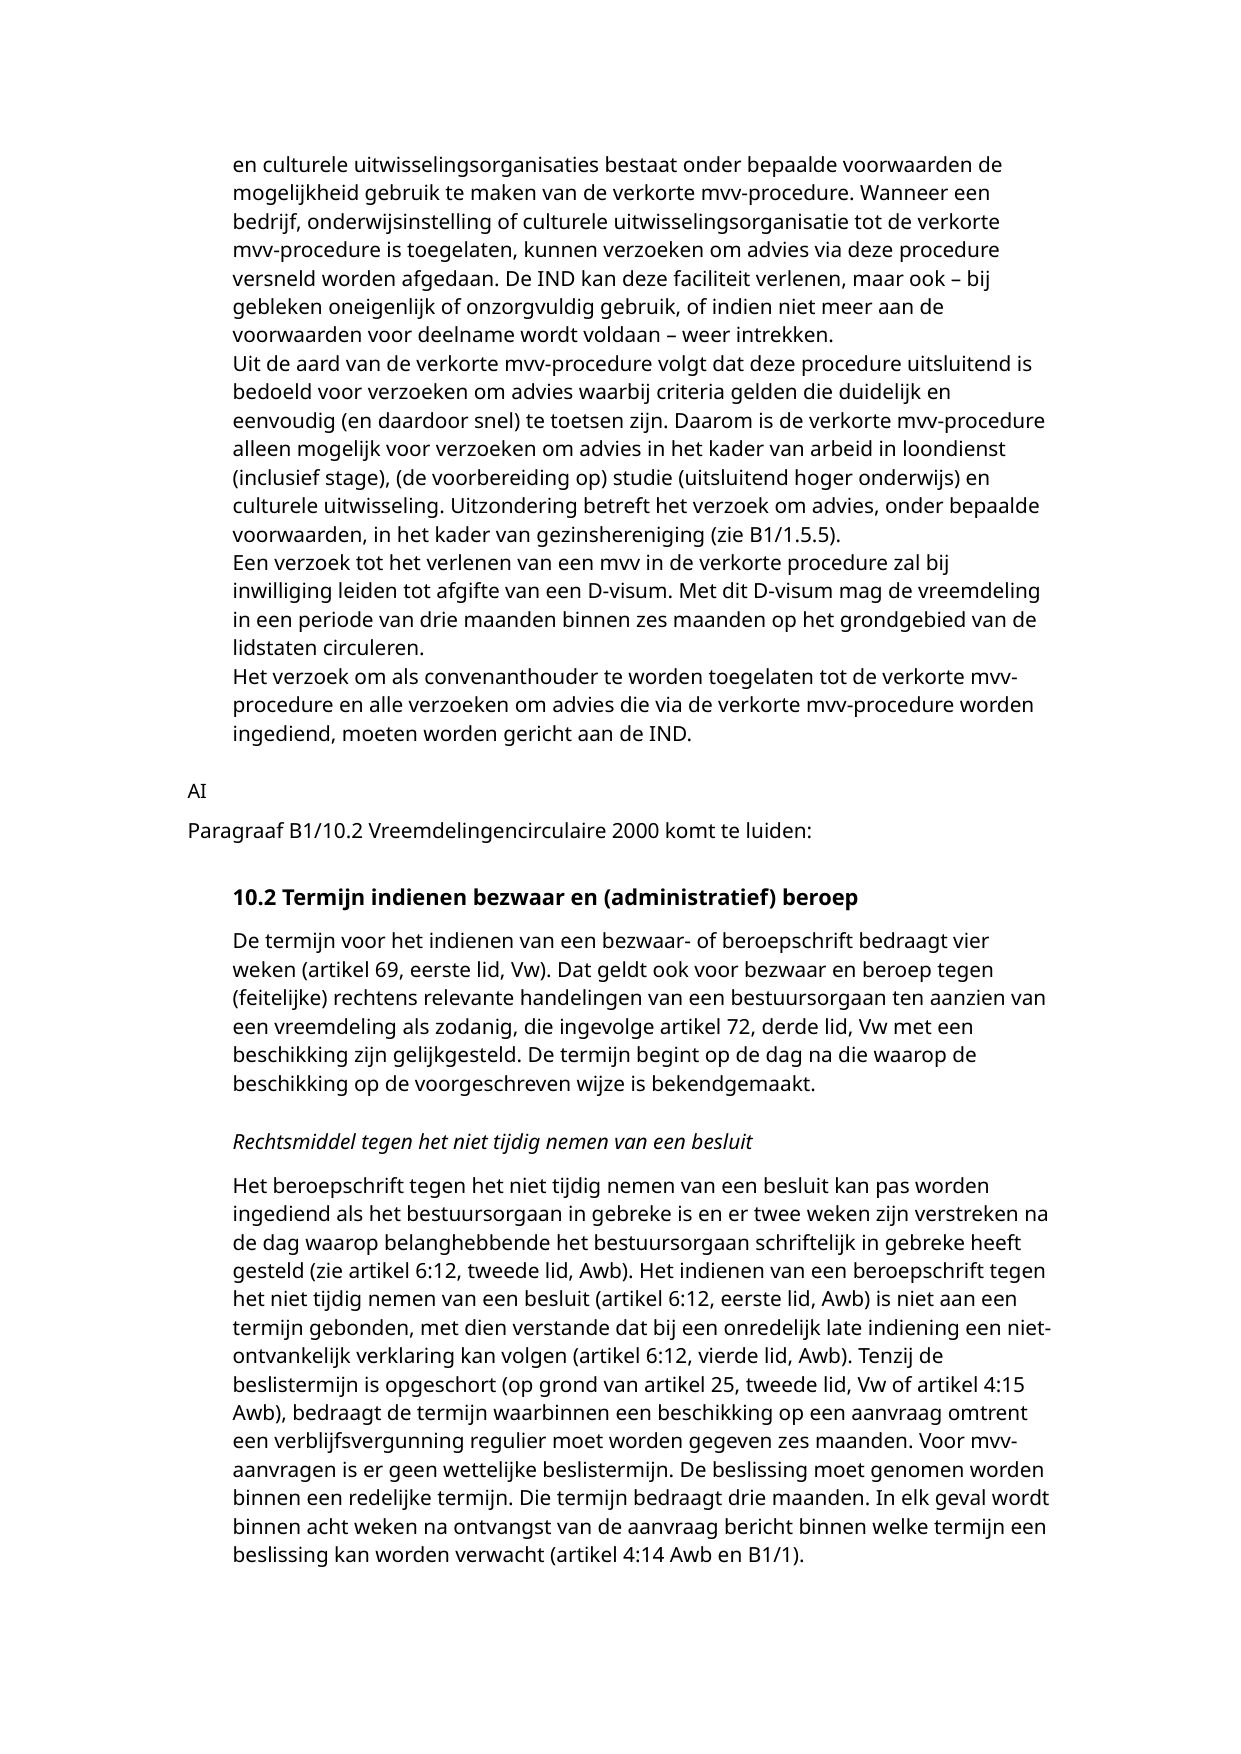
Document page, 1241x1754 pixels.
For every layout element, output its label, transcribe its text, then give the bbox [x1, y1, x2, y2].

text Het beroepschrift tegen het niet tijdig nemen van een besluit kan pas worden ingediend als het bestuursorgaan in gebreke is en er twee weken zijn verstreken na de dag waarop belanghebbende het bestuursorgaan schriftelijk in gebreke heeft gesteld (zie artikel 6:12, tweede lid, Awb). Het indienen van een beroepschrift tegen het niet tijdig nemen van een besluit (artikel 6:12, eerste lid, Awb) is niet aan een termijn gebonden, met dien verstande dat bij een onredelijk late indiening een niet-ontvankelijk verklaring kan volgen (artikel 6:12, vierde lid, Awb). Tenzij de beslistermijn is opgeschort (op grond van artikel 25, tweede lid, Vw of artikel 4:15 Awb), bedraagt de termijn waarbinnen een beschikking op een aanvraag omtrent een verblijfsvergunning regulier moet worden gegeven zes maanden. Voor mvv-aanvragen is er geen wettelijke beslistermijn. De beslissing moet genomen worden binnen een redelijke termijn. Die termijn bedraagt drie maanden. In elk geval wordt binnen acht weken na ontvangst van de aanvraag bericht binnen welke termijn een beslissing kan worden verwacht (artikel 4:14 Awb en B1/1). [232, 1171, 1053, 1569]
text Rechtsmiddel tegen het niet tijdig nemen van een besluit [232, 1127, 1053, 1156]
text Een verzoek tot het verlenen van een mvv in de verkorte procedure zal bij inwilliging leiden tot afgifte van een D-visum. Met dit D-visum mag de vreemdeling in een periode van drie maanden binnen zes maanden op het grondgebied van de lidstaten circuleren. [232, 548, 1053, 662]
text AI [187, 777, 1053, 804]
text Uit de aard van de verkorte mvv-procedure volgt dat deze procedure uitsluitend is bedoeld voor verzoeken om advies waarbij criteria gelden die duidelijk en eenvoudig (en daardoor snel) te toetsen zijn. Daarom is de verkorte mvv-procedure alleen mogelijk voor verzoeken om advies in het kader van arbeid in loondienst (inclusief stage), (de voorbereiding op) studie (uitsluitend hoger onderwijs) en culturele uitwisseling. Uitzondering betreft het verzoek om advies, onder bepaalde voorwaarden, in het kader van gezinshereniging (zie B1/1.5.5). [232, 349, 1053, 548]
text De termijn voor het indienen van een bezwaar- of beroepschrift bedraagt vier weken (artikel 69, eerste lid, Vw). Dat geldt ook voor bezwaar en beroep tegen (feitelijke) rechtens relevante handelingen van een bestuursorgaan ten aanzien van een vreemdeling als zodanig, die ingevolge artikel 72, derde lid, Vw met een beschikking zijn gelijkgesteld. De termijn begint op de dag na die waarop de beschikking op de voorgeschreven wijze is bekendgemaakt. [232, 927, 1053, 1097]
text Paragraaf B1/10.2 Vreemdelingencirculaire 2000 komt te luiden: [187, 816, 1053, 844]
subtitle 10.2 Termijn indienen bezwaar en (administratief) beroep [232, 882, 1053, 912]
text en culturele uitwisselingsorganisaties bestaat onder bepaalde voorwaarden de mogelijkheid gebruik te maken van de verkorte mvv-procedure. Wanneer een bedrijf, onderwijsinstelling of culturele uitwisselingsorganisatie tot de verkorte mvv-procedure is toegelaten, kunnen verzoeken om advies via deze procedure versneld worden afgedaan. De IND kan deze faciliteit verlenen, maar ook – bij gebleken oneigenlijk of onzorgvuldig gebruik, of indien niet meer aan de voorwaarden voor deelname wordt voldaan – weer intrekken. [232, 150, 1053, 349]
text Het verzoek om als convenanthouder te worden toegelaten tot de verkorte mvv-procedure en alle verzoeken om advies die via de verkorte mvv-procedure worden ingediend, moeten worden gericht aan de IND. [232, 662, 1053, 747]
